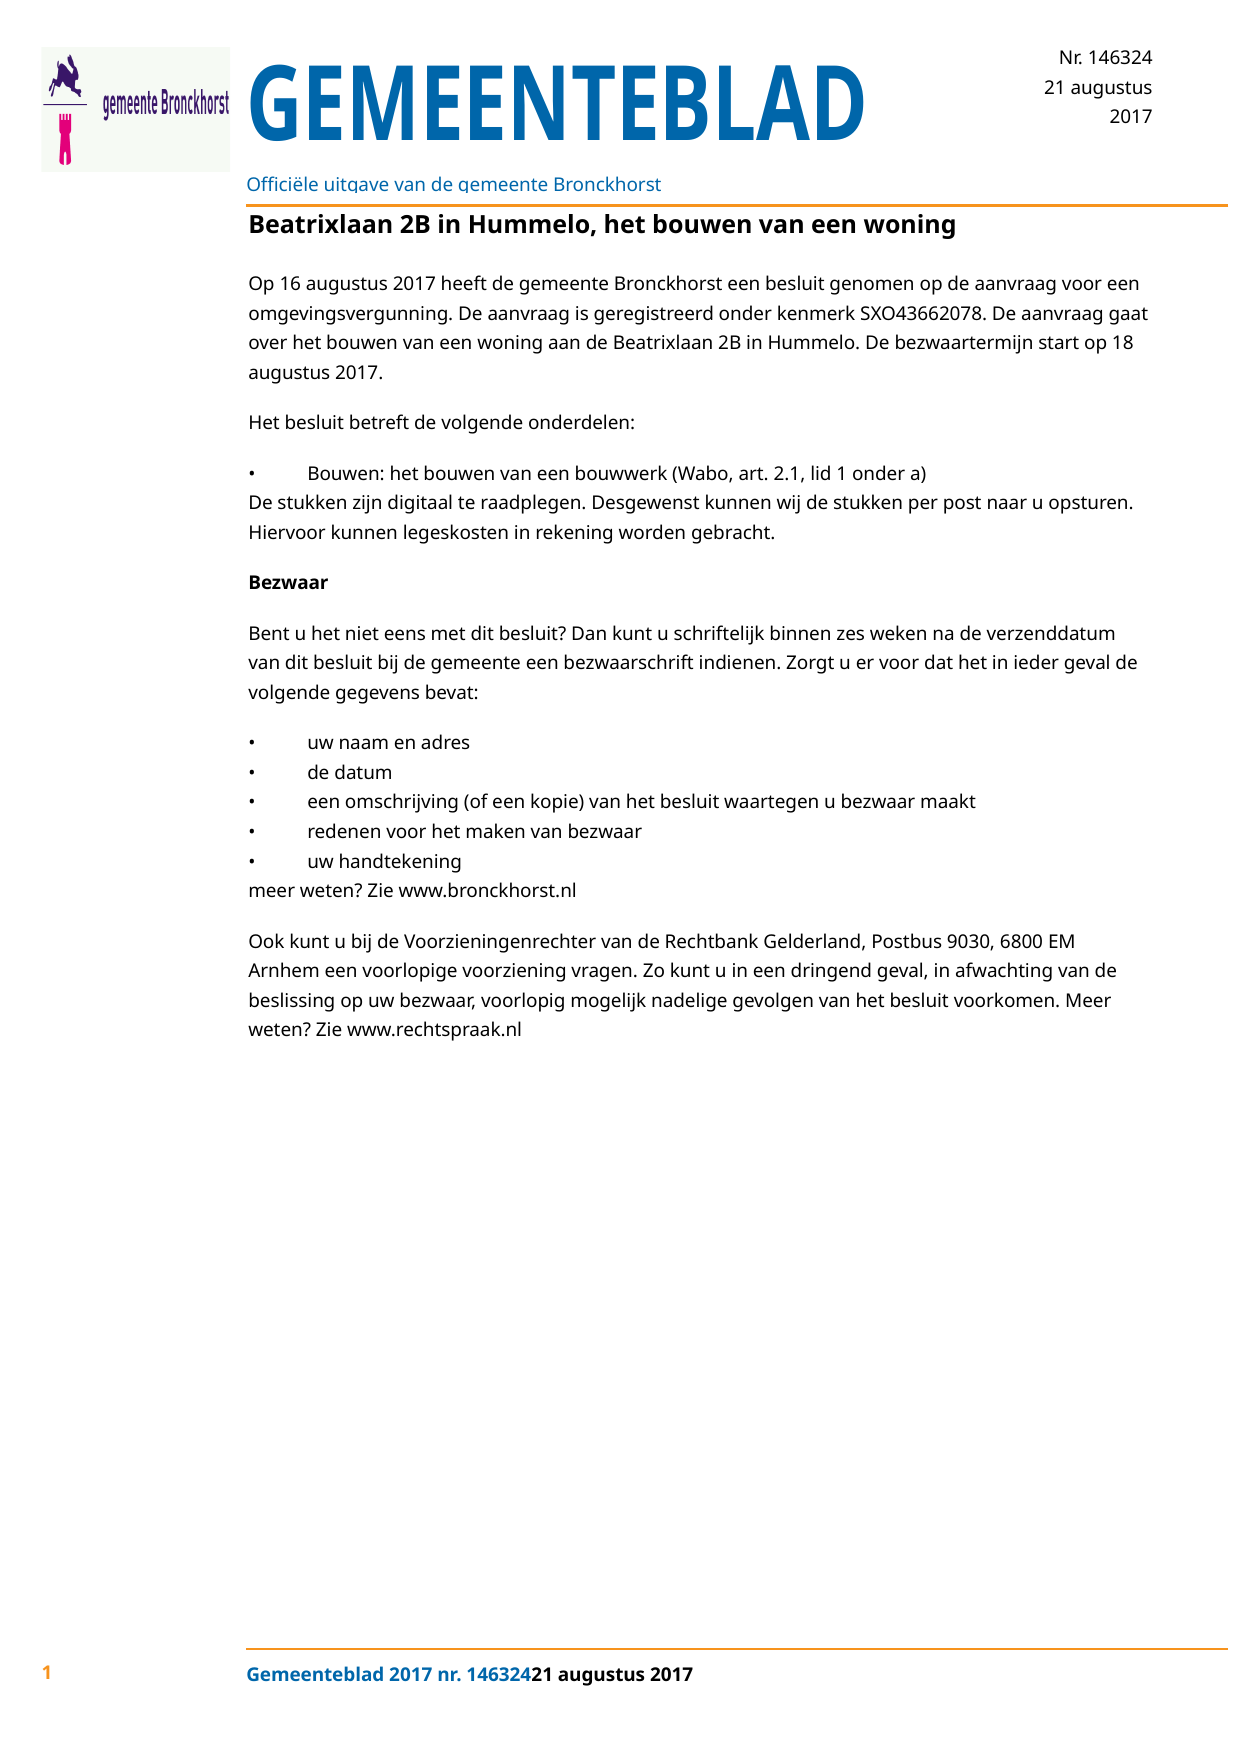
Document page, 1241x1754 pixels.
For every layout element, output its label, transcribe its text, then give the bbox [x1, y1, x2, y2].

list een omschrijving (of een kopie) van het besluit waartegen u bezwaar maakt [248, 789, 1152, 814]
text Op 16 augustus 2017 heeft de gemeente Bronckhorst een besluit genomen op de aanvraag voor een omgevingsvergunning. De aanvraag is geregistreerd onder kenmerk SXO43662078. De aanvraag gaat over het bouwen van een woning aan de Beatrixlaan 2B in Hummelo. De bezwaartermijn start op 18 augustus 2017. [248, 270, 1152, 385]
text De stukken zijn digitaal te raadplegen. Desgewenst kunnen wij de stukken per post naar u opsturen. Hiervoor kunnen legeskosten in rekening worden gebracht. [248, 489, 1152, 545]
list uw handtekening [248, 848, 1152, 873]
text Beatrixlaan 2B in Hummelo, het bouwen van een woning [248, 207, 1152, 241]
text Bezwaar [248, 569, 1152, 595]
text Het besluit betreft de volgende onderdelen: [248, 409, 1152, 435]
text Bent u het niet eens met dit besluit? Dan kunt u schriftelijk binnen zes weken na de verzenddatum van dit besluit bij de gemeente een bezwaarschrift indienen. Zorgt u er voor dat het in ieder geval de volgende gegevens bevat: [248, 620, 1152, 705]
list de datum [248, 759, 1152, 785]
list uw naam en adres [248, 729, 1152, 755]
text meer weten? Zie www.bronckhorst.nl [248, 877, 1152, 903]
list redenen voor het maken van bezwaar [248, 818, 1152, 844]
text Ook kunt u bij de Voorzieningenrechter van de Rechtbank Gelderland, Postbus 9030, 6800 EM Arnhem een voorlopige voorziening vragen. Zo kunt u in een dringend geval, in afwachting van de beslissing op uw bezwaar, voorlopig mogelijk nadelige gevolgen van het besluit voorkomen. Meer weten? Zie www.rechtspraak.nl [248, 928, 1152, 1042]
list Bouwen: het bouwen van een bouwwerk (Wabo, art. 2.1, lid 1 onder a) [248, 460, 1152, 486]
picture [41, 47, 231, 172]
